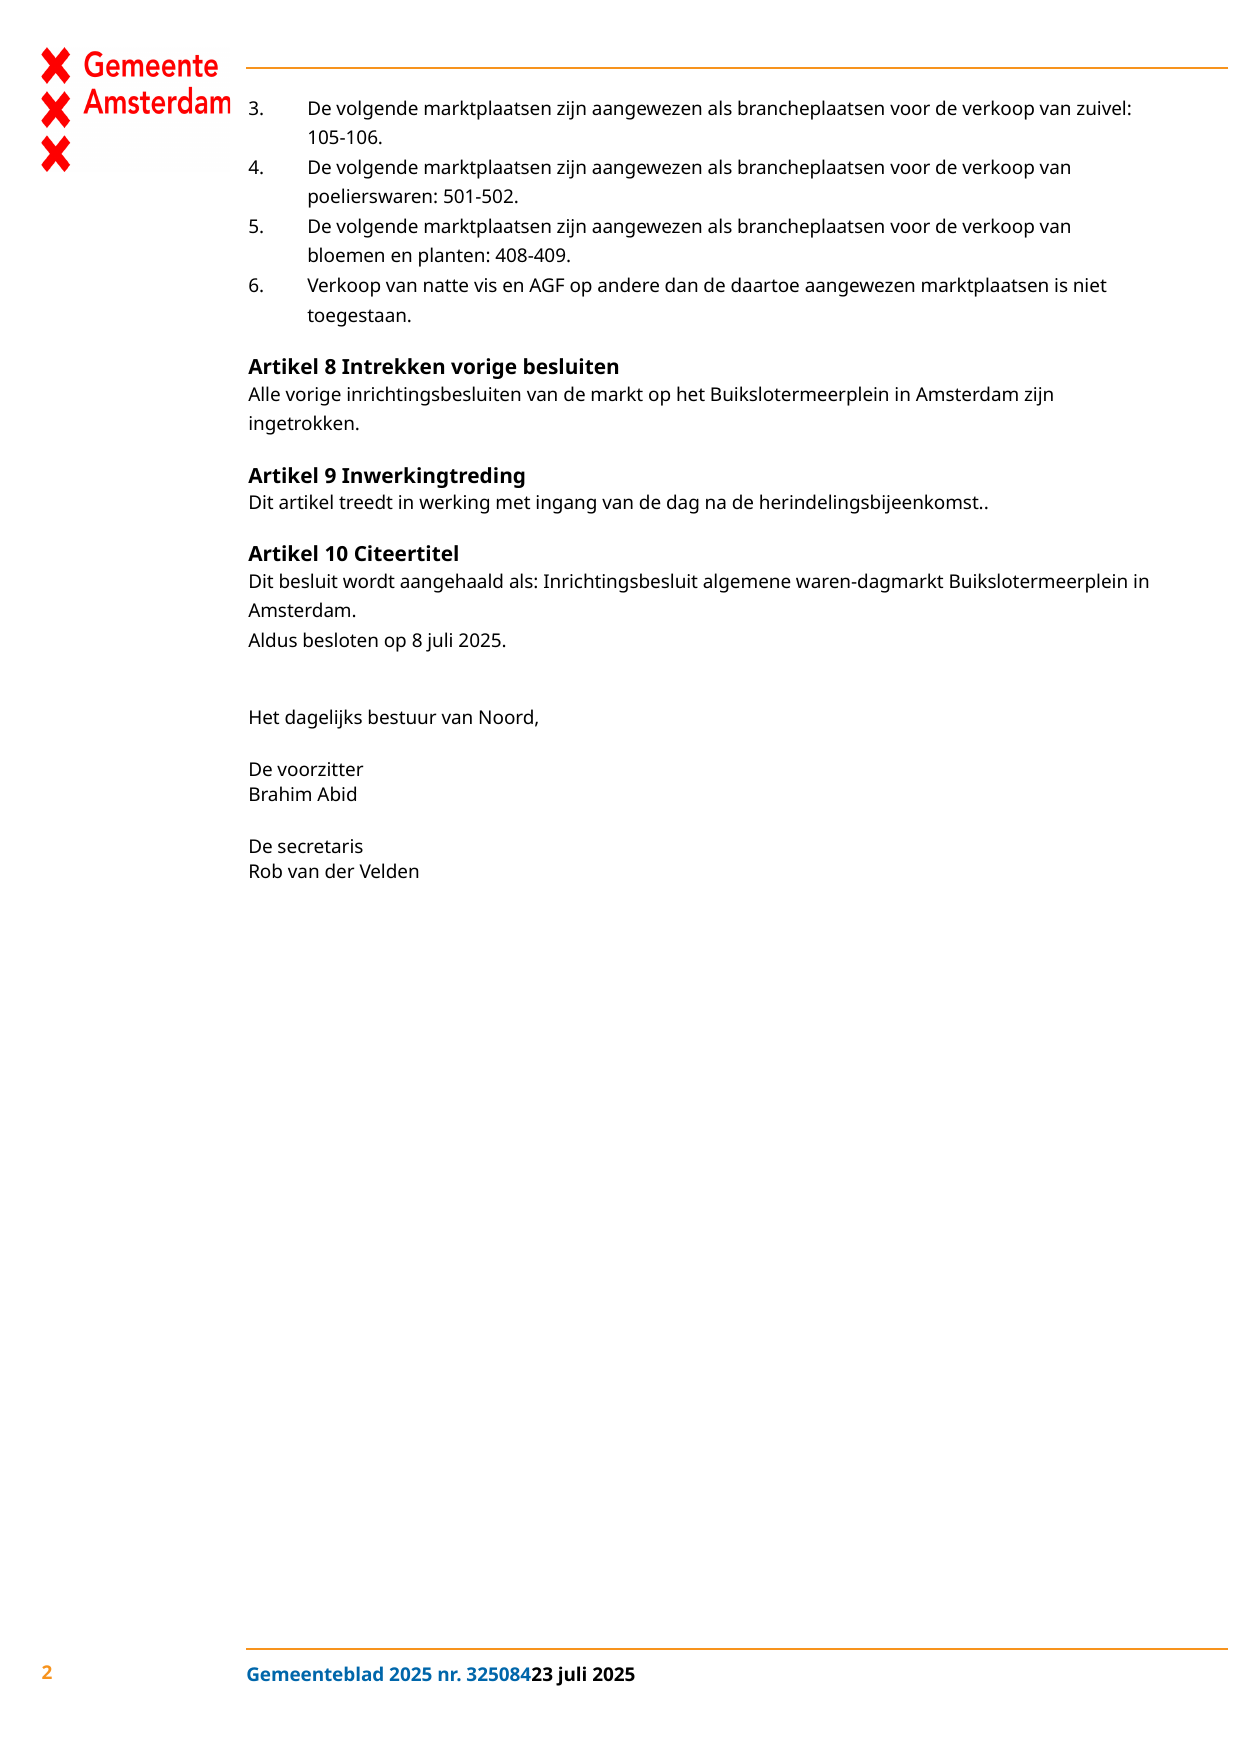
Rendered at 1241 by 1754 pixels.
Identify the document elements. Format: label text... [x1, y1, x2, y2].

text De secretaris [248, 833, 1152, 859]
text Artikel 10 Citeertitel [248, 539, 1152, 568]
text Dit artikel treedt in werking met ingang van de dag na de herindelingsbijeenkomst.. [248, 489, 1152, 515]
list De volgende marktplaatsen zijn aangewezen als brancheplaatsen voor de verkoop van poelierswaren: 501-502. [248, 154, 1152, 209]
list Verkoop van natte vis en AGF op andere dan de daartoe aangewezen marktplaatsen is niet toegestaan. [248, 272, 1152, 328]
text Dit besluit wordt aangehaald als: Inrichtingsbesluit algemene waren-dagmarkt Buikslotermeerplein in Amsterdam. [248, 568, 1152, 623]
text Het dagelijks bestuur van Noord, [248, 704, 1152, 730]
list De volgende marktplaatsen zijn aangewezen als brancheplaatsen voor de verkoop van bloemen en planten: 408-409. [248, 213, 1152, 268]
text Rob van der Velden [248, 859, 1152, 884]
text Alle vorige inrichtingsbesluiten van de markt op het Buikslotermeerplein in Amsterdam zijn ingetrokken. [248, 381, 1152, 436]
text Artikel 8 Intrekken vorige besluiten [248, 352, 1152, 381]
text Aldus besloten op 8 juli 2025. [248, 627, 1152, 653]
picture [41, 47, 231, 172]
text De voorzitter [248, 756, 1152, 782]
list De volgende marktplaatsen zijn aangewezen als brancheplaatsen voor de verkoop van zuivel: 105-106. [248, 95, 1152, 150]
text Artikel 9 Inwerkingtreding [248, 461, 1152, 489]
text Brahim Abid [248, 782, 1152, 807]
